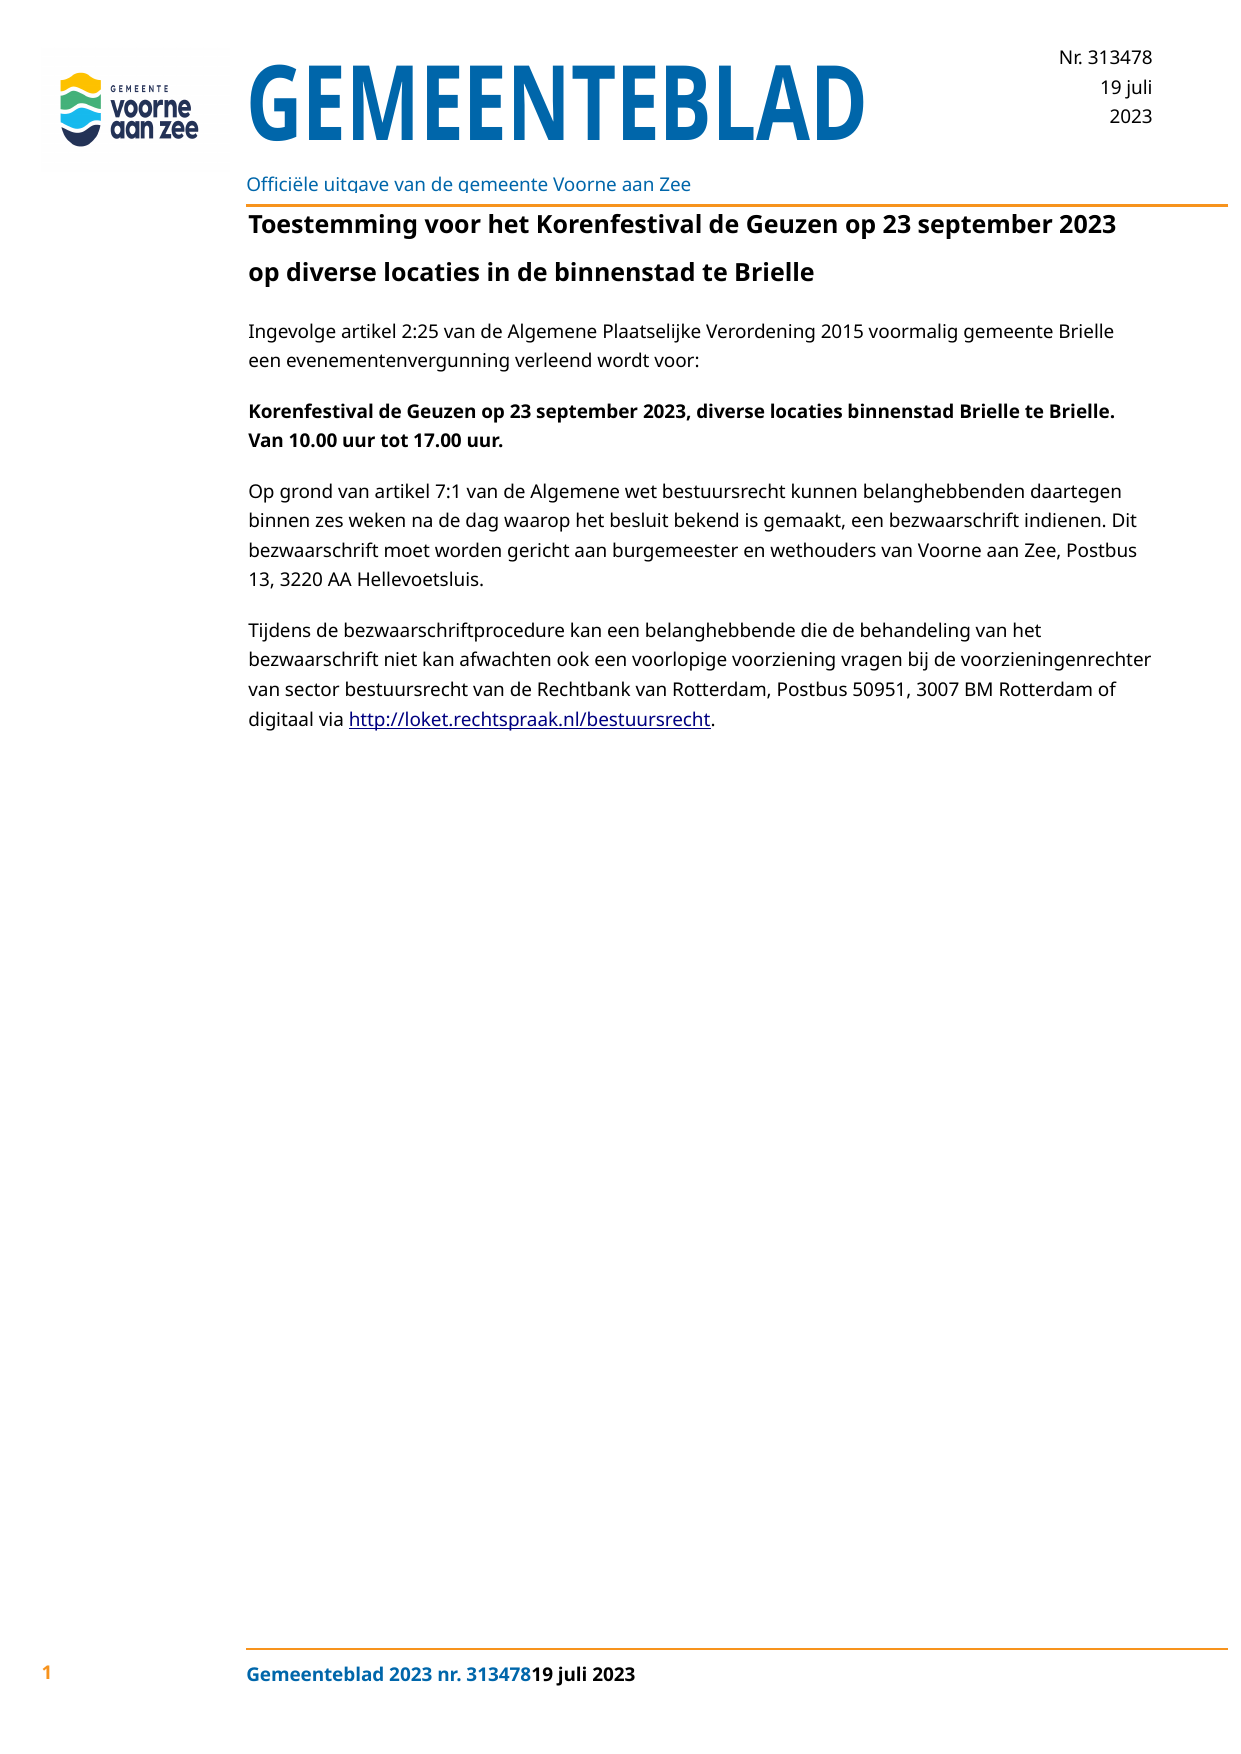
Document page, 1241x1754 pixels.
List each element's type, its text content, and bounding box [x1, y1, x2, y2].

text Op grond van artikel 7:1 van de Algemene wet bestuursrecht kunnen belanghebbenden daartegen binnen zes weken na de dag waarop het besluit bekend is gemaakt, een bezwaarschrift indienen. Dit bezwaarschrift moet worden gericht aan burgemeester en wethouders van Voorne aan Zee, Postbus 13, 3220 AA Hellevoetsluis. [248, 478, 1152, 592]
text Korenfestival de Geuzen op 23 september 2023, diverse locaties binnenstad Brielle te Brielle. Van 10.00 uur tot 17.00 uur. [248, 398, 1152, 453]
text Tijdens de bezwaarschriftprocedure kan een belanghebbende die de behandeling van het bezwaarschrift niet kan afwachten ook een voorlopige voorziening vragen bij de voorzieningenrechter van sector bestuursrecht van de Rechtbank van Rotterdam, Postbus 50951, 3007 BM Rotterdam of digitaal via http://loket.rechtspraak.nl/bestuursrecht. [248, 617, 1152, 732]
text Ingevolge artikel 2:25 van de Algemene Plaatselijke Verordening 2015 voormalig gemeente Brielle een evenementenvergunning verleend wordt voor: [248, 318, 1152, 373]
text Toestemming voor het Korenfestival de Geuzen op 23 september 2023 op diverse locaties in de binnenstad te Brielle [248, 207, 1152, 288]
picture [41, 47, 231, 172]
